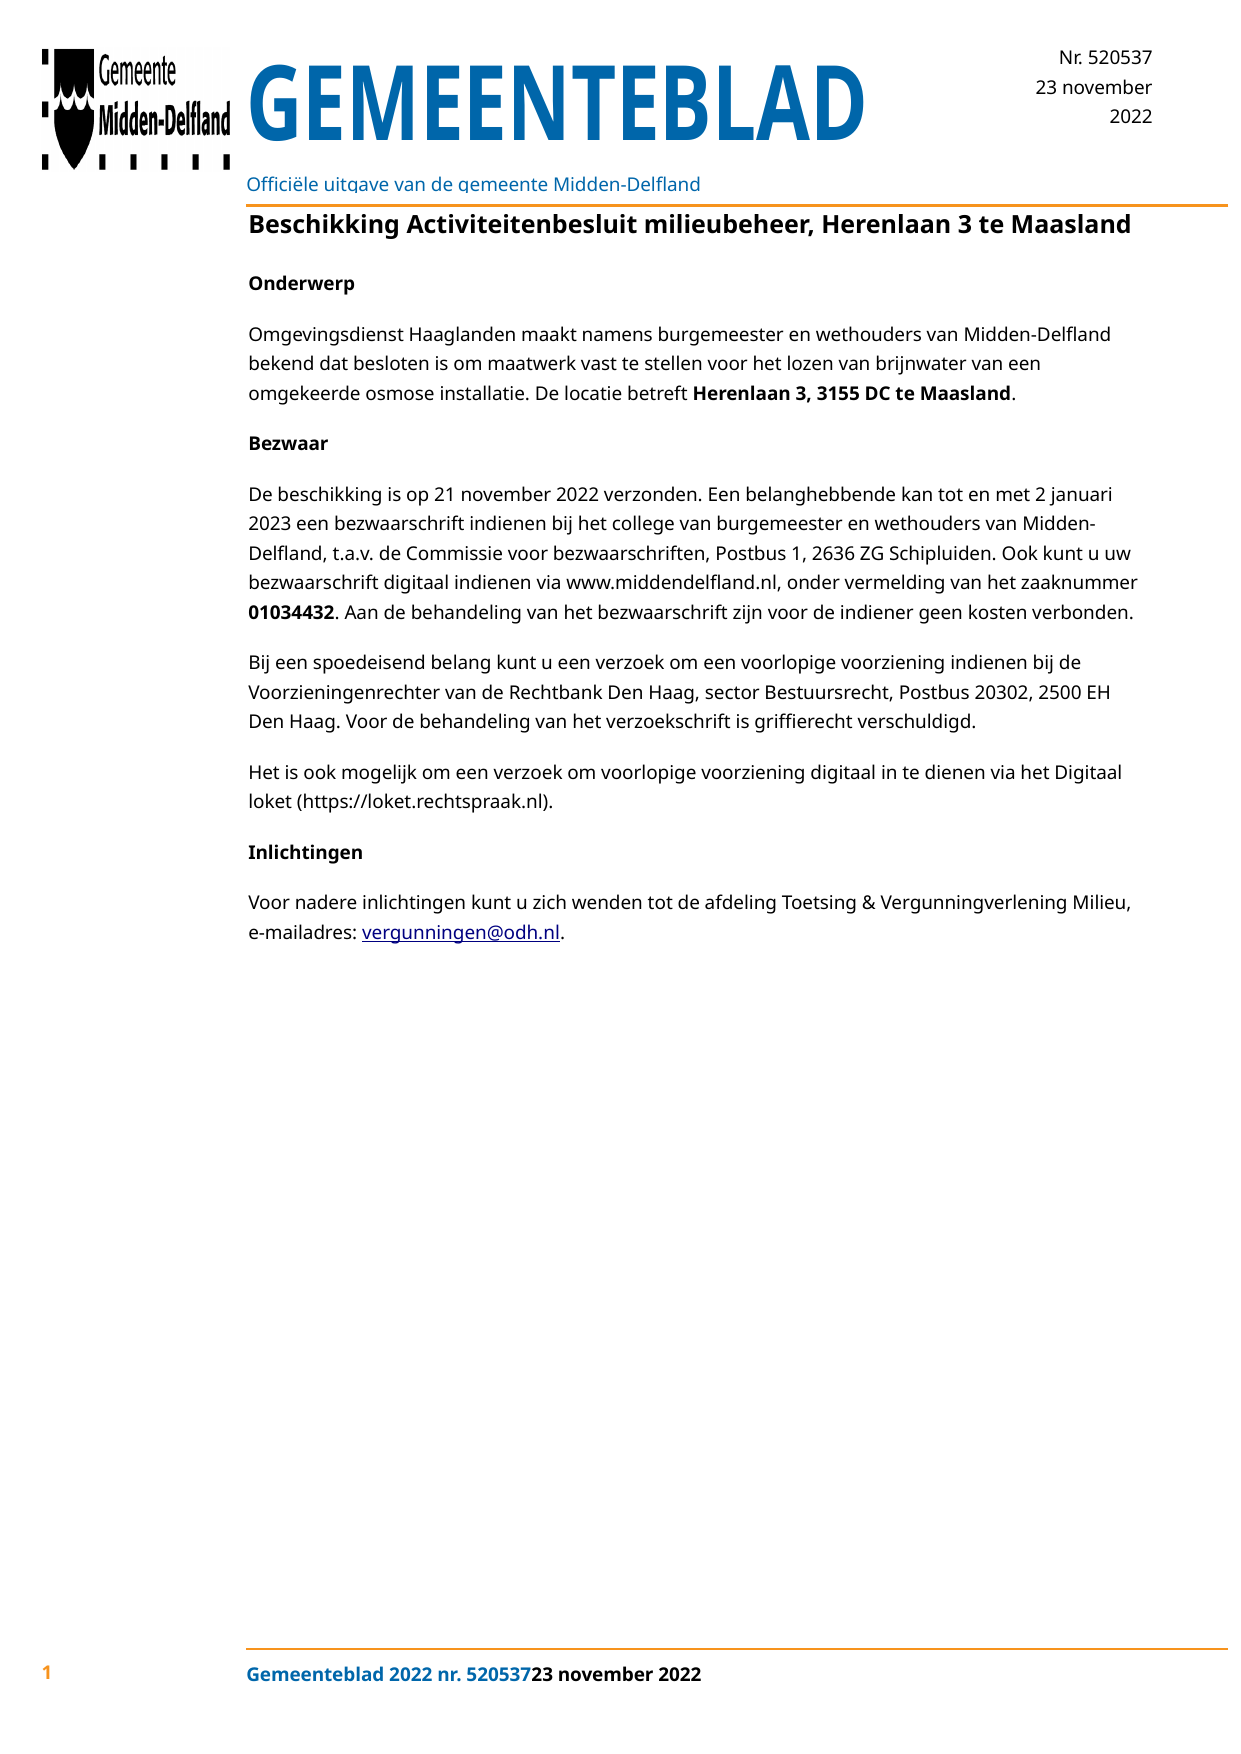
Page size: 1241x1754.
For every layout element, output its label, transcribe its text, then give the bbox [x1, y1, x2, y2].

text Bij een spoedeisend belang kunt u een verzoek om een voorlopige voorziening indienen bij de Voorzieningenrechter van de Rechtbank Den Haag, sector Bestuursrecht, Postbus 20302, 2500 EH Den Haag. Voor de behandeling van het verzoekschrift is griffierecht verschuldigd. [248, 649, 1152, 734]
text Beschikking Activiteitenbesluit milieubeheer, Herenlaan 3 te Maasland [248, 207, 1152, 241]
text De beschikking is op 21 november 2022 verzonden. Een belanghebbende kan tot en met 2 januari 2023 een bezwaarschrift indienen bij het college van burgemeester en wethouders van Midden-Delfland, t.a.v. de Commissie voor bezwaarschriften, Postbus 1, 2636 ZG Schipluiden. Ook kunt u uw bezwaarschrift digitaal indienen via www.middendelfland.nl, onder vermelding van het zaaknummer 01034432. Aan de behandeling van het bezwaarschrift zijn voor de indiener geen kosten verbonden. [248, 481, 1152, 625]
text Onderwerp [248, 270, 1152, 296]
text Bezwaar [248, 430, 1152, 456]
picture [41, 47, 231, 172]
text Voor nadere inlichtingen kunt u zich wenden tot de afdeling Toetsing & Vergunningverlening Milieu, e-mailadres: vergunningen@odh.nl. [248, 889, 1152, 945]
text Het is ook mogelijk om een verzoek om voorlopige voorziening digitaal in te dienen via het Digitaal loket (https://loket.rechtspraak.nl). [248, 759, 1152, 814]
text Inlichtingen [248, 839, 1152, 865]
text Omgevingsdienst Haaglanden maakt namens burgemeester en wethouders van Midden-Delfland bekend dat besloten is om maatwerk vast te stellen voor het lozen van brijnwater van een omgekeerde osmose installatie. De locatie betreft Herenlaan 3, 3155 DC te Maasland. [248, 321, 1152, 406]
